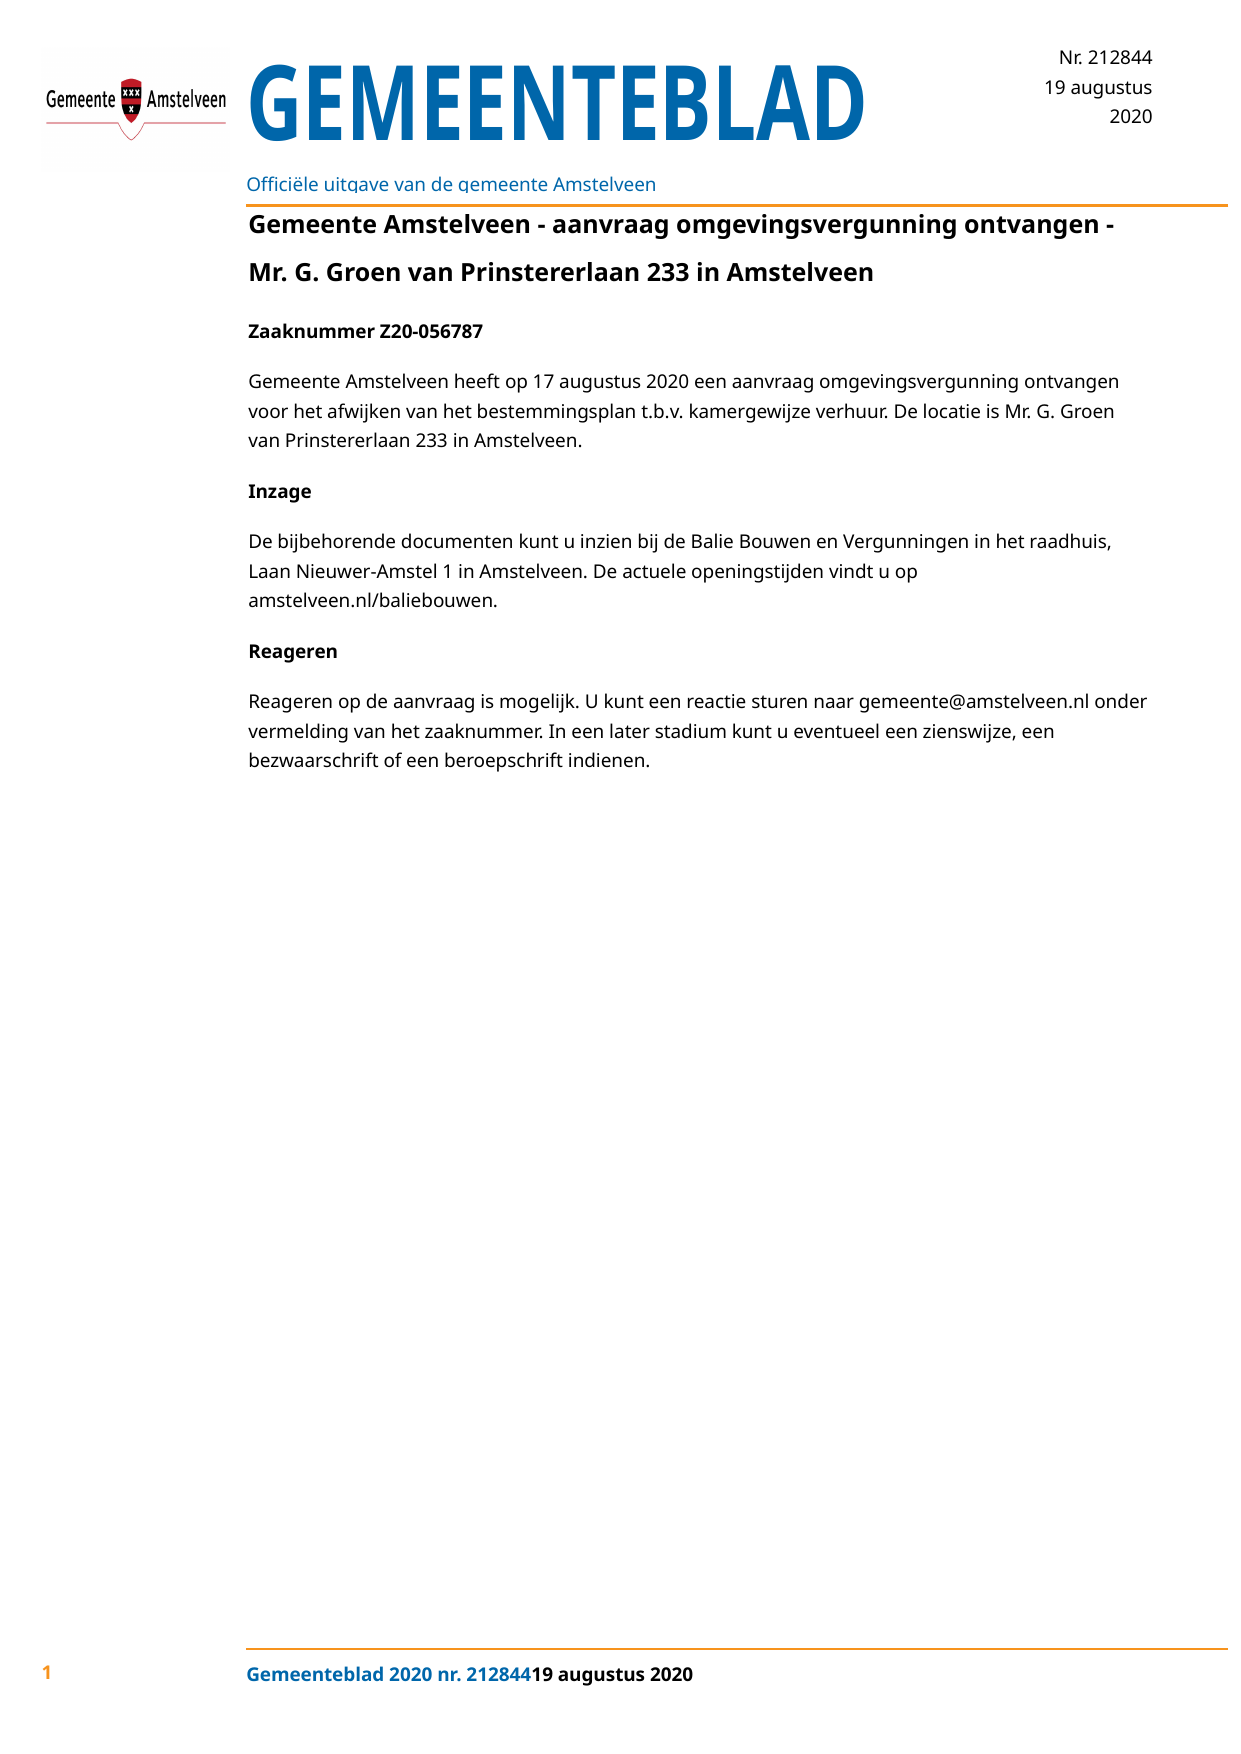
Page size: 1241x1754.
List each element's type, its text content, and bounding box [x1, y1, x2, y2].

picture [41, 47, 231, 172]
text Zaaknummer Z20-056787 [248, 318, 1152, 344]
text Inzage [248, 478, 1152, 504]
text Reageren op de aanvraag is mogelijk. U kunt een reactie sturen naar gemeente@amstelveen.nl onder vermelding van het zaaknummer. In een later stadium kunt u eventueel een zienswijze, een bezwaarschrift of een beroepschrift indienen. [248, 688, 1152, 773]
text Gemeente Amstelveen heeft op 17 augustus 2020 een aanvraag omgevingsvergunning ontvangen voor het afwijken van het bestemmingsplan t.b.v. kamergewijze verhuur. De locatie is Mr. G. Groen van Prinstererlaan 233 in Amstelveen. [248, 368, 1152, 453]
text Reageren [248, 638, 1152, 664]
text Gemeente Amstelveen - aanvraag omgevingsvergunning ontvangen - Mr. G. Groen van Prinstererlaan 233 in Amstelveen [248, 207, 1152, 288]
text De bijbehorende documenten kunt u inzien bij de Balie Bouwen en Vergunningen in het raadhuis, Laan Nieuwer-Amstel 1 in Amstelveen. De actuele openingstijden vindt u op amstelveen.nl/baliebouwen. [248, 528, 1152, 613]
